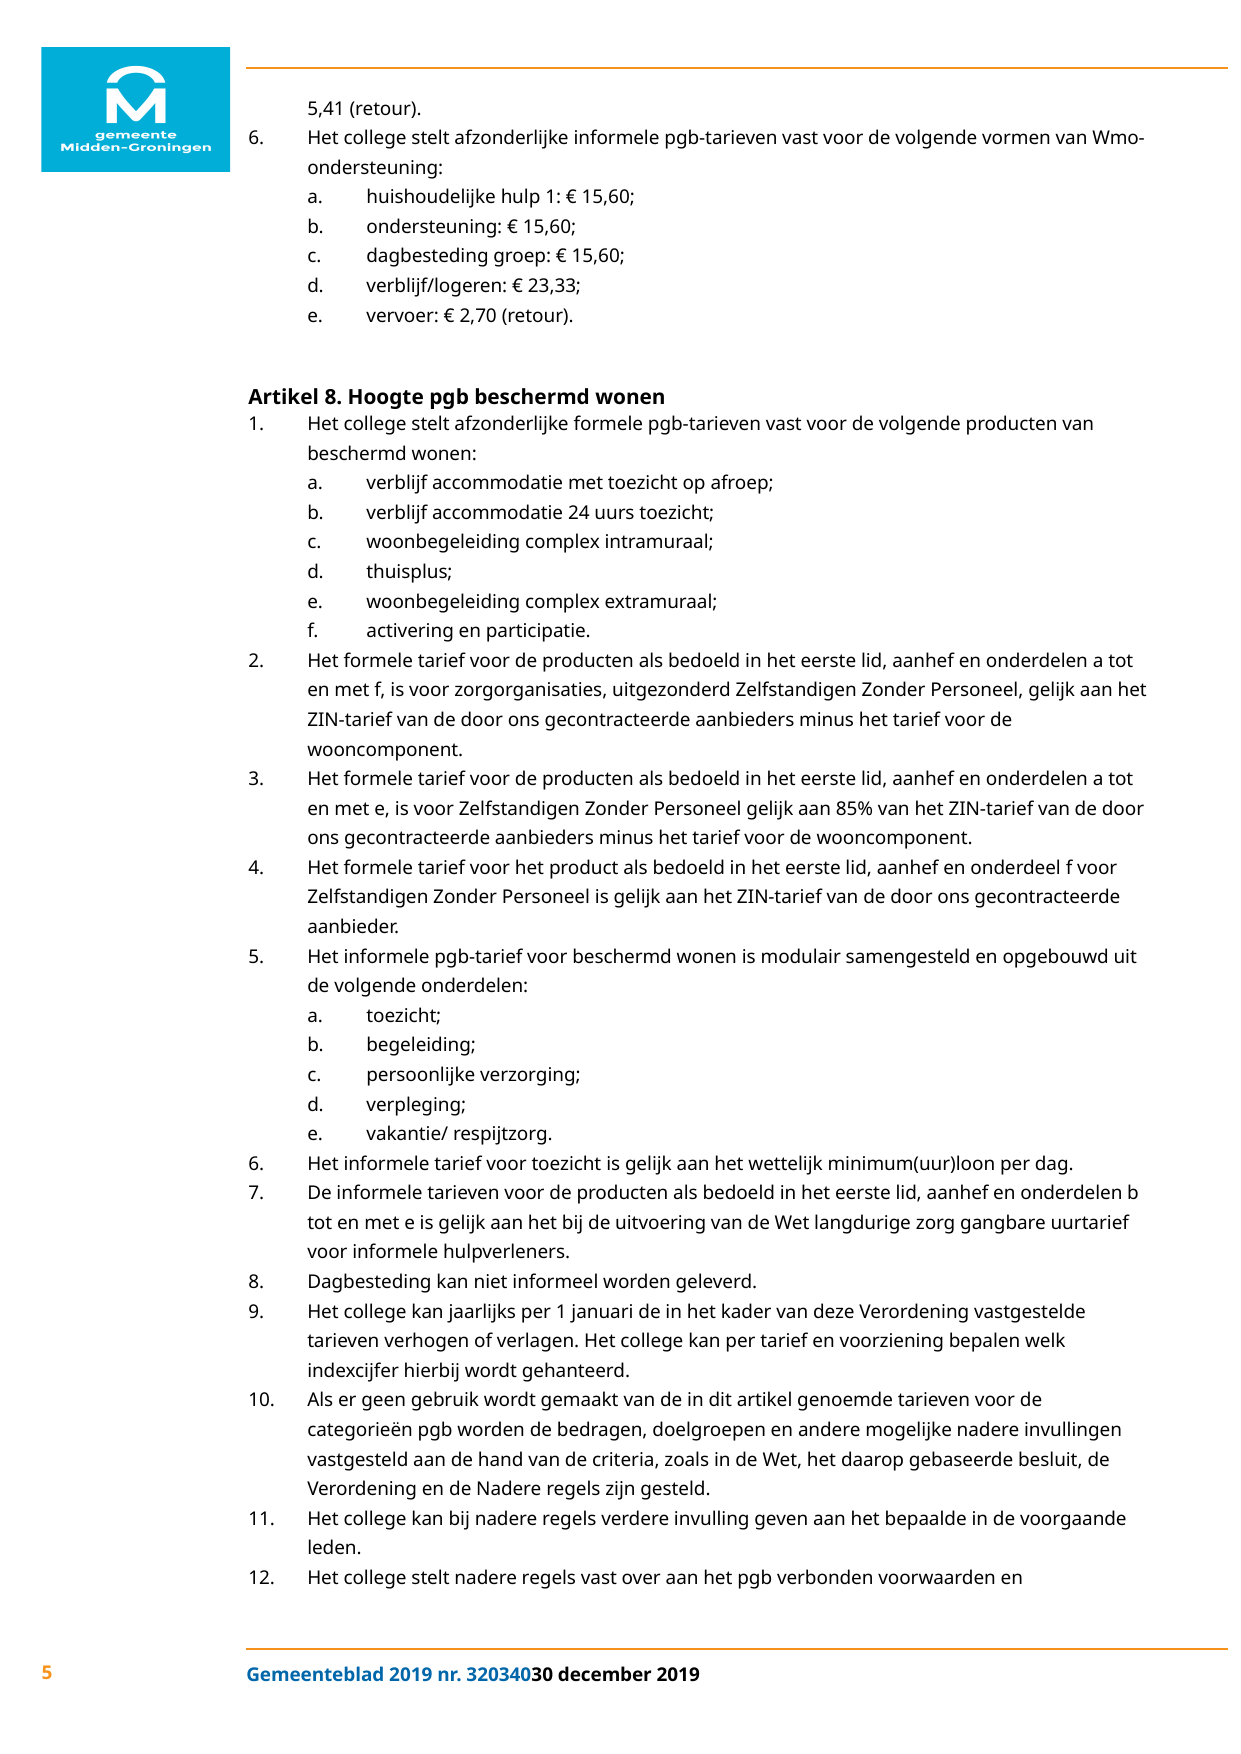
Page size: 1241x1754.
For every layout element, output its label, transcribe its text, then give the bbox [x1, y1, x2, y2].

list Het formele tarief voor de producten als bedoeld in het eerste lid, aanhef en onderdelen a tot en met e, is voor Zelfstandigen Zonder Personeel gelijk aan 85% van het ZIN-tarief van de door ons gecontracteerde aanbieders minus het tarief voor de wooncomponent. [248, 765, 1152, 850]
list Het informele tarief voor toezicht is gelijk aan het wettelijk minimum(uur)loon per dag. [248, 1150, 1152, 1176]
list Het formele tarief voor het product als bedoeld in het eerste lid, aanhef en onderdeel f voor Zelfstandigen Zonder Personeel is gelijk aan het ZIN-tarief van de door ons gecontracteerde aanbieder. [248, 854, 1152, 939]
list vervoer: € 2,70 (retour). [307, 302, 1152, 328]
list woonbegeleiding complex intramuraal; [307, 529, 1152, 554]
list Als er geen gebruik wordt gemaakt van de in dit artikel genoemde tarieven voor de categorieën pgb worden de bedragen, doelgroepen en andere mogelijke nadere invullingen vastgesteld aan de hand van de criteria, zoals in de Wet, het daarop gebaseerde besluit, de Verordening en de Nadere regels zijn gesteld. [248, 1387, 1152, 1501]
list verpleging; [307, 1091, 1152, 1116]
list verblijf accommodatie met toezicht op afroep; [307, 469, 1152, 495]
list De informele tarieven voor de producten als bedoeld in het eerste lid, aanhef en onderdelen b tot en met e is gelijk aan het bij de uitvoering van de Wet langdurige zorg gangbare uurtarief voor informele hulpverleners. [248, 1179, 1152, 1264]
list Het college stelt afzonderlijke formele pgb-tarieven vast voor de volgende producten van beschermd wonen: [248, 410, 1152, 466]
list Het college kan bij nadere regels verdere invulling geven aan het bepaalde in de voorgaande leden. [248, 1505, 1152, 1560]
list Het college stelt nadere regels vast over aan het pgb verbonden voorwaarden en [248, 1564, 1152, 1590]
list verblijf accommodatie 24 uurs toezicht; [307, 499, 1152, 525]
list woonbegeleiding complex extramuraal; [307, 588, 1152, 613]
list persoonlijke verzorging; [307, 1061, 1152, 1087]
list dagbesteding groep: € 15,60; [307, 243, 1152, 268]
list Het college stelt afzonderlijke informele pgb-tarieven vast voor de volgende vormen van Wmo-ondersteuning: [248, 124, 1152, 180]
list toezicht; [307, 1002, 1152, 1028]
list 5,41 (retour). [248, 95, 1152, 121]
text Artikel 8. Hoogte pgb beschermd wonen [248, 382, 1152, 410]
list begeleiding; [307, 1032, 1152, 1057]
list Het informele pgb-tarief voor beschermd wonen is modulair samengesteld en opgebouwd uit de volgende onderdelen: [248, 943, 1152, 998]
list thuisplus; [307, 558, 1152, 584]
list huishoudelijke hulp 1: € 15,60; [307, 183, 1152, 209]
list verblijf/logeren: € 23,33; [307, 272, 1152, 298]
list Het formele tarief voor de producten als bedoeld in het eerste lid, aanhef en onderdelen a tot en met f, is voor zorgorganisaties, uitgezonderd Zelfstandigen Zonder Personeel, gelijk aan het ZIN-tarief van de door ons gecontracteerde aanbieders minus het tarief voor de wooncomponent. [248, 647, 1152, 761]
list vakantie/ respijtzorg. [307, 1120, 1152, 1146]
list Het college kan jaarlijks per 1 januari de in het kader van deze Verordening vastgestelde tarieven verhogen of verlagen. Het college kan per tarief en voorziening bepalen welk indexcijfer hierbij wordt gehanteerd. [248, 1298, 1152, 1383]
picture [184, 146, 190, 153]
list ondersteuning: € 15,60; [307, 213, 1152, 239]
picture [107, 89, 165, 122]
list activering en participatie. [307, 617, 1152, 643]
list Dagbesteding kan niet informeel worden geleverd. [248, 1268, 1152, 1294]
picture [108, 66, 164, 82]
